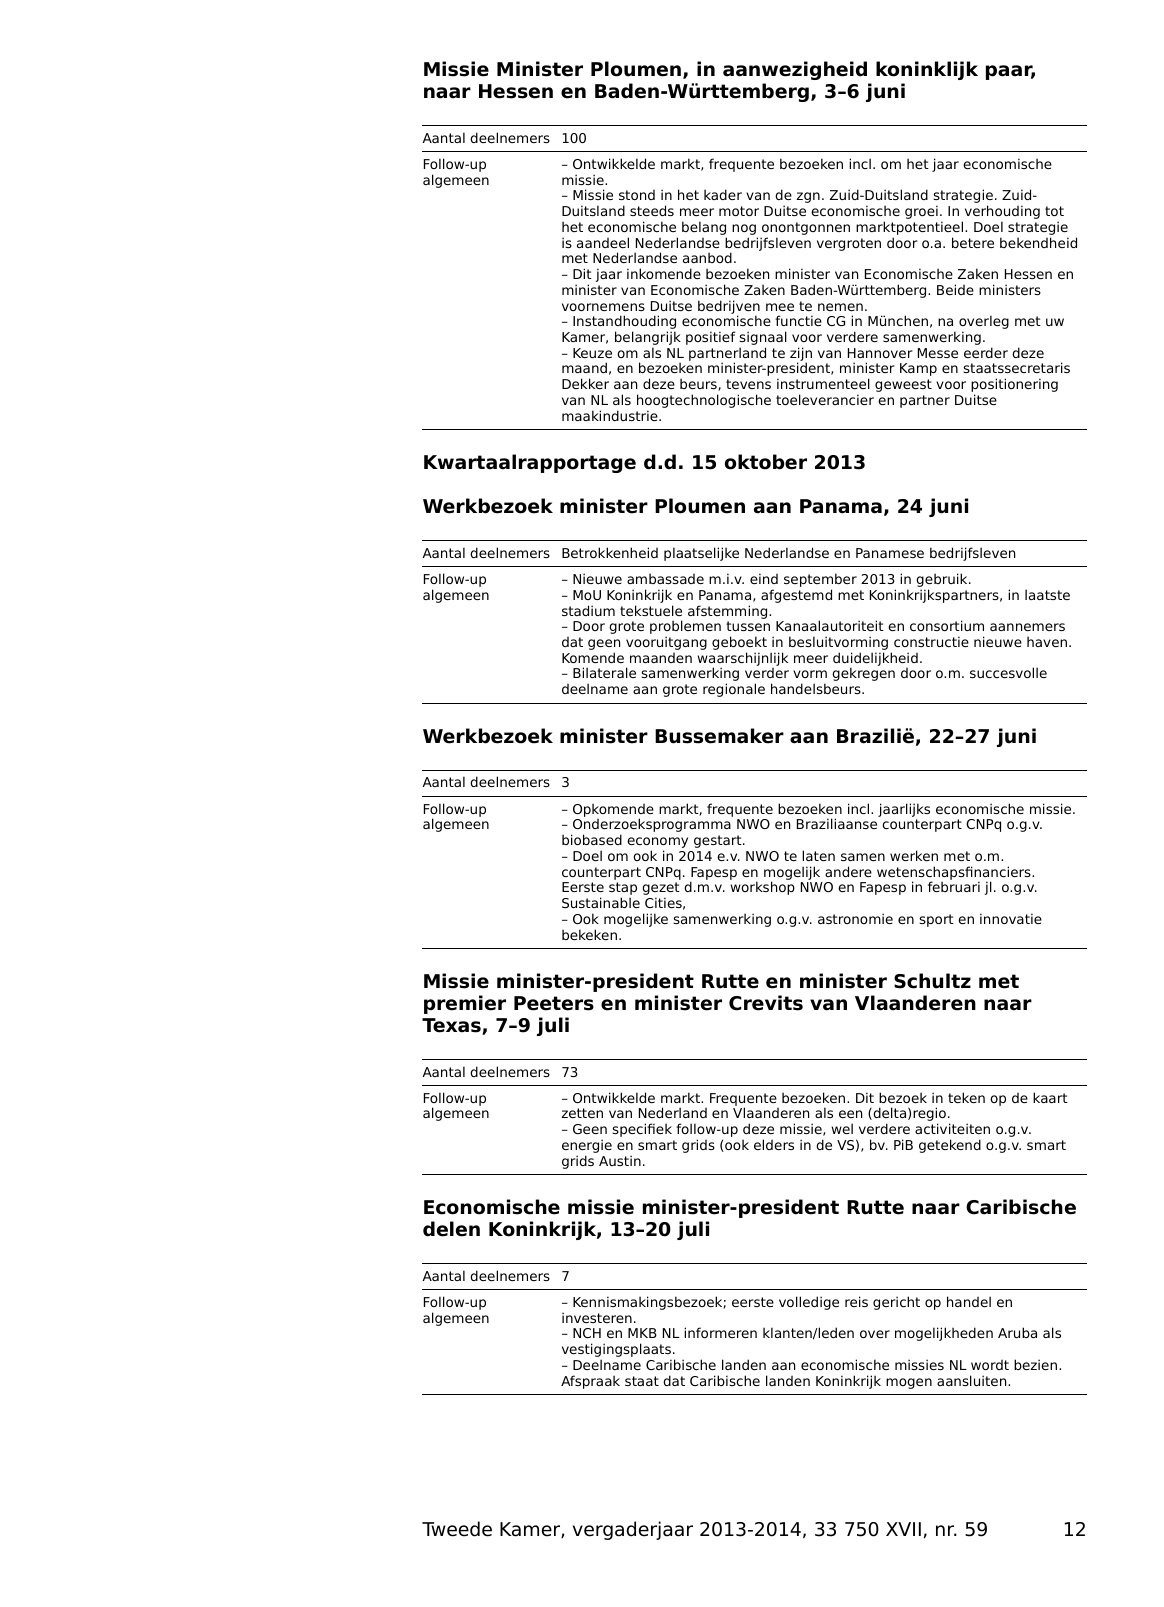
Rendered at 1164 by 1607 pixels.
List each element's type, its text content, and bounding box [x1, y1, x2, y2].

table_cell – Ontwikkelde markt, frequente bezoeken incl. om het jaar economische missie. – Missie stond in het kader van de zgn. Zuid-Duitsland strategie. Zuid-Duitsland steeds meer motor Duitse economische groei. In verhouding tot het economische belang nog onontgonnen marktpotentieel. Doel strategie is aandeel Nederlandse bedrijfsleven vergroten door o.a. betere bekendheid met Nederlandse aanbod. – Dit jaar inkomende bezoeken minister van Economische Zaken Hessen en minister van Economische Zaken Baden-Württemberg. Beide ministers voornemens Duitse bedrijven mee te nemen. – Instandhouding economische functie CG in München, na overleg met uw Kamer, belangrijk positief signaal voor verdere samenwerking. – Keuze om als NL partnerland te zijn van Hannover Messe eerder deze maand, en bezoeken minister-president, minister Kamp en staatssecretaris Dekker aan deze beurs, tevens instrumenteel geweest voor positionering van NL als hoogtechnologische toeleverancier en partner Duitse maakindustrie. [555, 152, 1087, 429]
table_header 100 [555, 126, 1087, 151]
table_header Aantal deelnemers [422, 771, 555, 796]
table_header Betrokkenheid plaatselijke Nederlandse en Panamese bedrijfsleven [555, 541, 1087, 566]
table_cell Follow-up algemeen [422, 152, 555, 429]
subtitle Kwartaalrapportage d.d. 15 oktober 2013 [422, 452, 1087, 474]
table_header Aantal deelnemers [422, 541, 555, 566]
table_cell – Nieuwe ambassade m.i.v. eind september 2013 in gebruik. – MoU Koninkrijk en Panama, afgestemd met Koninkrijkspartners, in laatste stadium tekstuele afstemming. – Door grote problemen tussen Kanaalautoriteit en consortium aannemers dat geen vooruitgang geboekt in besluitvorming constructie nieuwe haven. Komende maanden waarschijnlijk meer duidelijkheid. – Bilaterale samenwerking verder vorm gekregen door o.m. succesvolle deelname aan grote regionale handelsbeurs. [555, 567, 1087, 702]
table_cell – Kennismakingsbezoek; eerste volledige reis gericht op handel en investeren. – NCH en MKB NL informeren klanten/leden over mogelijkheden Aruba als vestigingsplaats. – Deelname Caribische landen aan economische missies NL wordt bezien. Afspraak staat dat Caribische landen Koninkrijk mogen aansluiten. [555, 1290, 1087, 1394]
subtitle Missie minister-president Rutte en minister Schultz met premier Peeters en minister Crevits van Vlaanderen naar Texas, 7–9 juli [422, 971, 1087, 1037]
table_header 73 [555, 1060, 1087, 1085]
table_header Aantal deelnemers [422, 1264, 555, 1289]
table_cell Follow-up algemeen [422, 1086, 555, 1174]
table_cell Follow-up algemeen [422, 797, 555, 948]
subtitle Economische missie minister-president Rutte naar Caribische delen Koninkrijk, 13–20 juli [422, 1197, 1087, 1241]
subtitle Werkbezoek minister Bussemaker aan Brazilië, 22–27 juni [422, 726, 1087, 748]
table_cell Follow-up algemeen [422, 1290, 555, 1394]
table_header Aantal deelnemers [422, 1060, 555, 1085]
table_header Aantal deelnemers [422, 126, 555, 151]
table_header 7 [555, 1264, 1087, 1289]
table_header 3 [555, 771, 1087, 796]
table_cell – Opkomende markt, frequente bezoeken incl. jaarlijks economische missie. – Onderzoeksprogramma NWO en Braziliaanse counterpart CNPq o.g.v. biobased economy gestart. – Doel om ook in 2014 e.v. NWO te laten samen werken met o.m. counterpart CNPq. Fapesp en mogelijk andere wetenschapsfinanciers. Eerste stap gezet d.m.v. workshop NWO en Fapesp in februari jl. o.g.v. Sustainable Cities, – Ook mogelijke samenwerking o.g.v. astronomie en sport en innovatie bekeken. [555, 797, 1087, 948]
subtitle Werkbezoek minister Ploumen aan Panama, 24 juni [422, 496, 1087, 518]
table_cell Follow-up algemeen [422, 567, 555, 702]
table_cell – Ontwikkelde markt. Frequente bezoeken. Dit bezoek in teken op de kaart zetten van Nederland en Vlaanderen als een (delta)regio. – Geen specifiek follow-up deze missie, wel verdere activiteiten o.g.v. energie en smart grids (ook elders in de VS), bv. PiB getekend o.g.v. smart grids Austin. [555, 1086, 1087, 1174]
subtitle Missie Minister Ploumen, in aanwezigheid koninklijk paar, naar Hessen en Baden-Württemberg, 3–6 juni [422, 59, 1087, 103]
